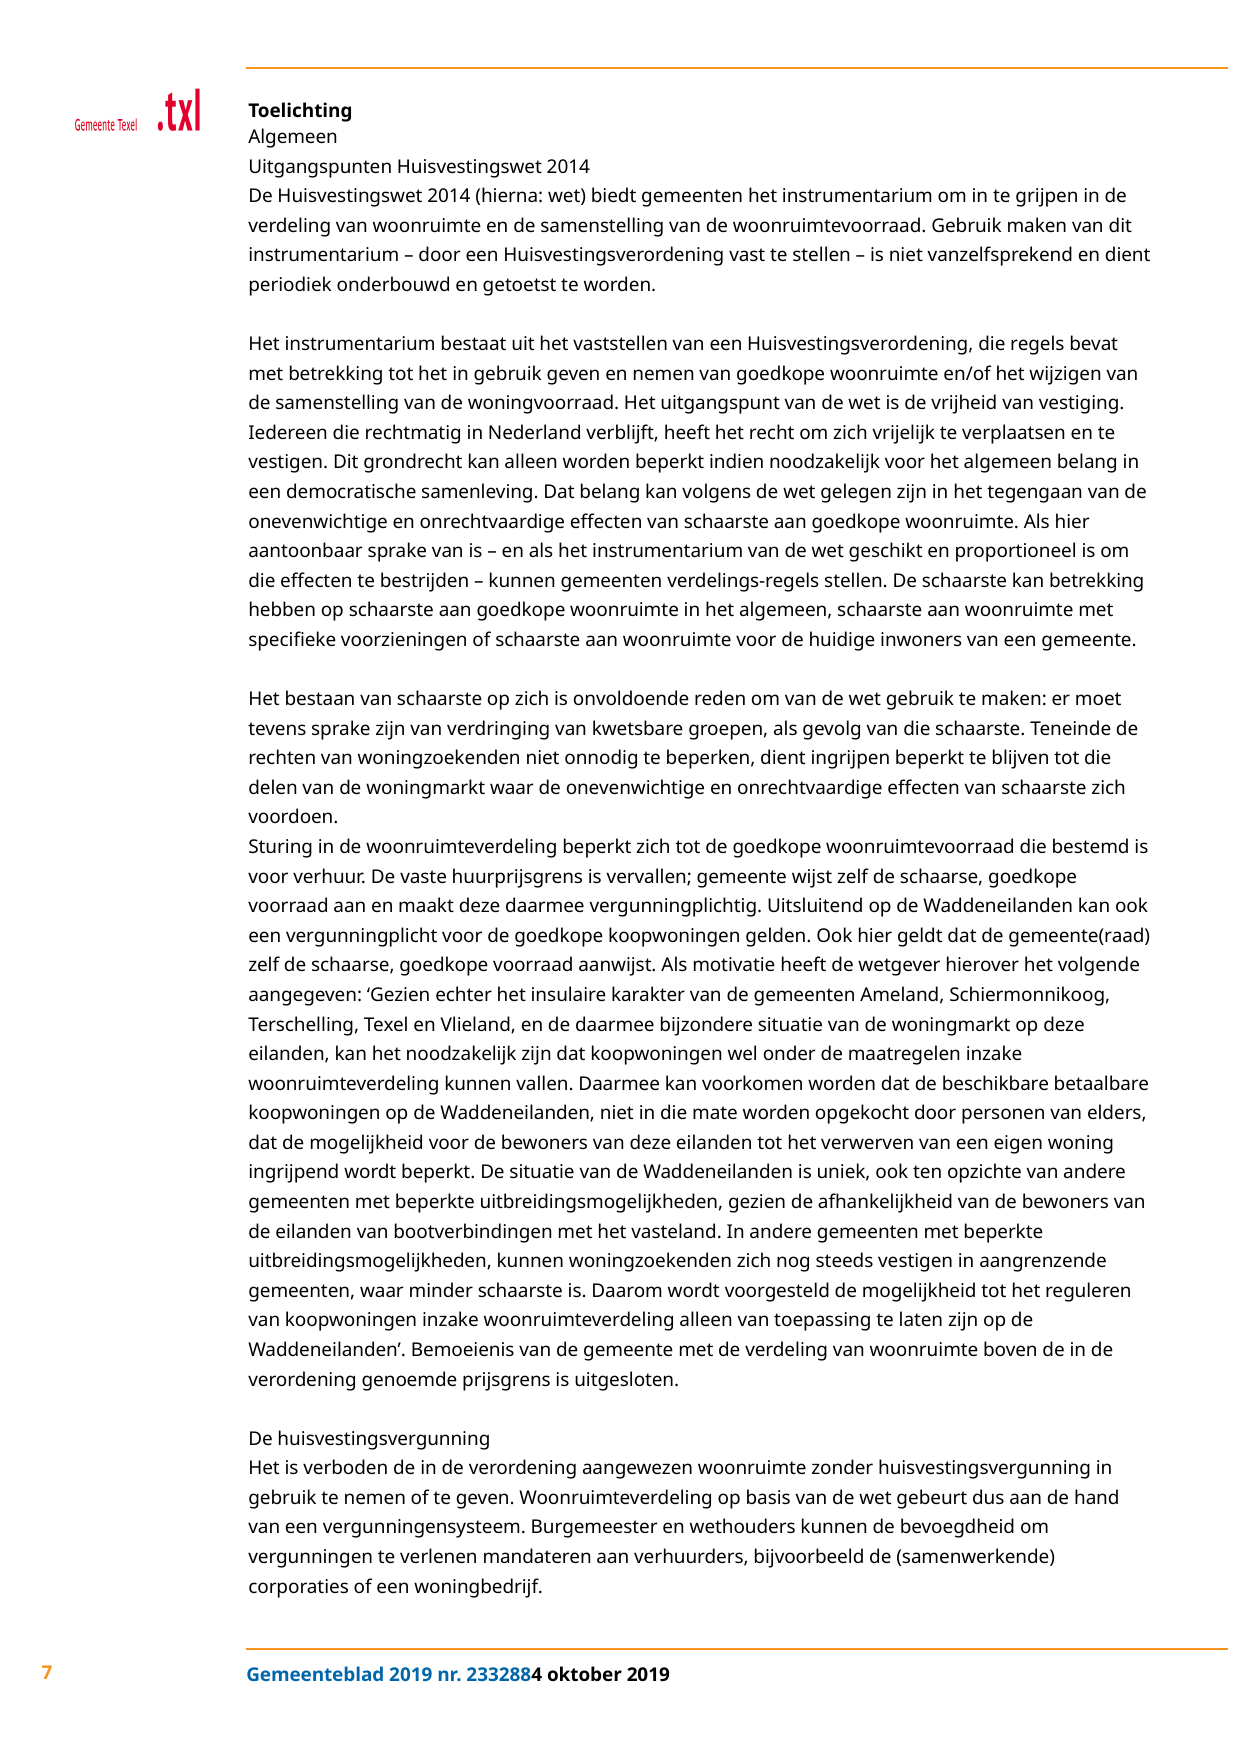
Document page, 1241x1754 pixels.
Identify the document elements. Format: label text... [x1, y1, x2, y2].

text De huisvestingsvergunning [248, 1425, 1152, 1451]
text Het bestaan van schaarste op zich is onvoldoende reden om van de wet gebruik te maken: er moet tevens sprake zijn van verdringing van kwetsbare groepen, als gevolg van die schaarste. Teneinde de rechten van woningzoekenden niet onnodig te beperken, dient ingrijpen beperkt te blijven tot die delen van de woningmarkt waar de onevenwichtige en onrechtvaardige effecten van schaarste zich voordoen. [248, 685, 1152, 829]
text Toelichting [248, 95, 1152, 123]
text Het instrumentarium bestaat uit het vaststellen van een Huisvestingsverordening, die regels bevat met betrekking tot het in gebruik geven en nemen van goedkope woonruimte en/of het wijzigen van de samenstelling van de woningvoorraad. Het uitgangspunt van de wet is de vrijheid van vestiging. Iedereen die rechtmatig in Nederland verblijft, heeft het recht om zich vrijelijk te verplaatsen en te vestigen. Dit grondrecht kan alleen worden beperkt indien noodzakelijk voor het algemeen belang in een democratische samenleving. Dat belang kan volgens de wet gelegen zijn in het tegengaan van de onevenwichtige en onrechtvaardige effecten van schaarste aan goedkope woonruimte. Als hier aantoonbaar sprake van is – en als het instrumentarium van de wet geschikt en proportioneel is om die effecten te bestrijden – kunnen gemeenten verdelings-regels stellen. De schaarste kan betrekking hebben op schaarste aan goedkope woonruimte in het algemeen, schaarste aan woonruimte met specifieke voorzieningen of schaarste aan woonruimte voor de huidige inwoners van een gemeente. [248, 330, 1152, 652]
text De Huisvestingswet 2014 (hierna: wet) biedt gemeenten het instrumentarium om in te grijpen in de verdeling van woonruimte en de samenstelling van de woonruimtevoorraad. Gebruik maken van dit instrumentarium – door een Huisvestingsverordening vast te stellen – is niet vanzelfsprekend en dient periodiek onderbouwd en getoetst te worden. [248, 182, 1152, 297]
text Sturing in de woonruimteverdeling beperkt zich tot de goedkope woonruimtevoorraad die bestemd is voor verhuur. De vaste huurprijsgrens is vervallen; gemeente wijst zelf de schaarse, goedkope voorraad aan en maakt deze daarmee vergunningplichtig. Uitsluitend op de Waddeneilanden kan ook een vergunningplicht voor de goedkope koopwoningen gelden. Ook hier geldt dat de gemeente(raad) zelf de schaarse, goedkope voorraad aanwijst. Als motivatie heeft de wetgever hierover het volgende aangegeven: ‘Gezien echter het insulaire karakter van de gemeenten Ameland, Schiermonnikoog, Terschelling, Texel en Vlieland, en de daarmee bijzondere situatie van de woningmarkt op deze eilanden, kan het noodzakelijk zijn dat koopwoningen wel onder de maatregelen inzake woonruimteverdeling kunnen vallen. Daarmee kan voorkomen worden dat de beschikbare betaalbare koopwoningen op de Waddeneilanden, niet in die mate worden opgekocht door personen van elders, dat de mogelijkheid voor de bewoners van deze eilanden tot het verwerven van een eigen woning ingrijpend wordt beperkt. De situatie van de Waddeneilanden is uniek, ook ten opzichte van andere gemeenten met beperkte uitbreidingsmogelijkheden, gezien de afhankelijkheid van de bewoners van de eilanden van bootverbindingen met het vasteland. In andere gemeenten met beperkte uitbreidingsmogelijkheden, kunnen woningzoekenden zich nog steeds vestigen in aangrenzende gemeenten, waar minder schaarste is. Daarom wordt voorgesteld de mogelijkheid tot het reguleren van koopwoningen inzake woonruimteverdeling alleen van toepassing te laten zijn op de Waddeneilanden’. Bemoeienis van de gemeente met de verdeling van woonruimte boven de in de verordening genoemde prijsgrens is uitgesloten. [248, 833, 1152, 1391]
picture [41, 47, 231, 172]
text Het is verboden de in de verordening aangewezen woonruimte zonder huisvestingsvergunning in gebruik te nemen of te geven. Woonruimteverdeling op basis van de wet gebeurt dus aan de hand van een vergunningensysteem. Burgemeester en wethouders kunnen de bevoegdheid om vergunningen te verlenen mandateren aan verhuurders, bijvoorbeeld de (samenwerkende) corporaties of een woningbedrijf. [248, 1454, 1152, 1598]
text Algemeen [248, 123, 1152, 149]
text Uitgangspunten Huisvestingswet 2014 [248, 153, 1152, 178]
